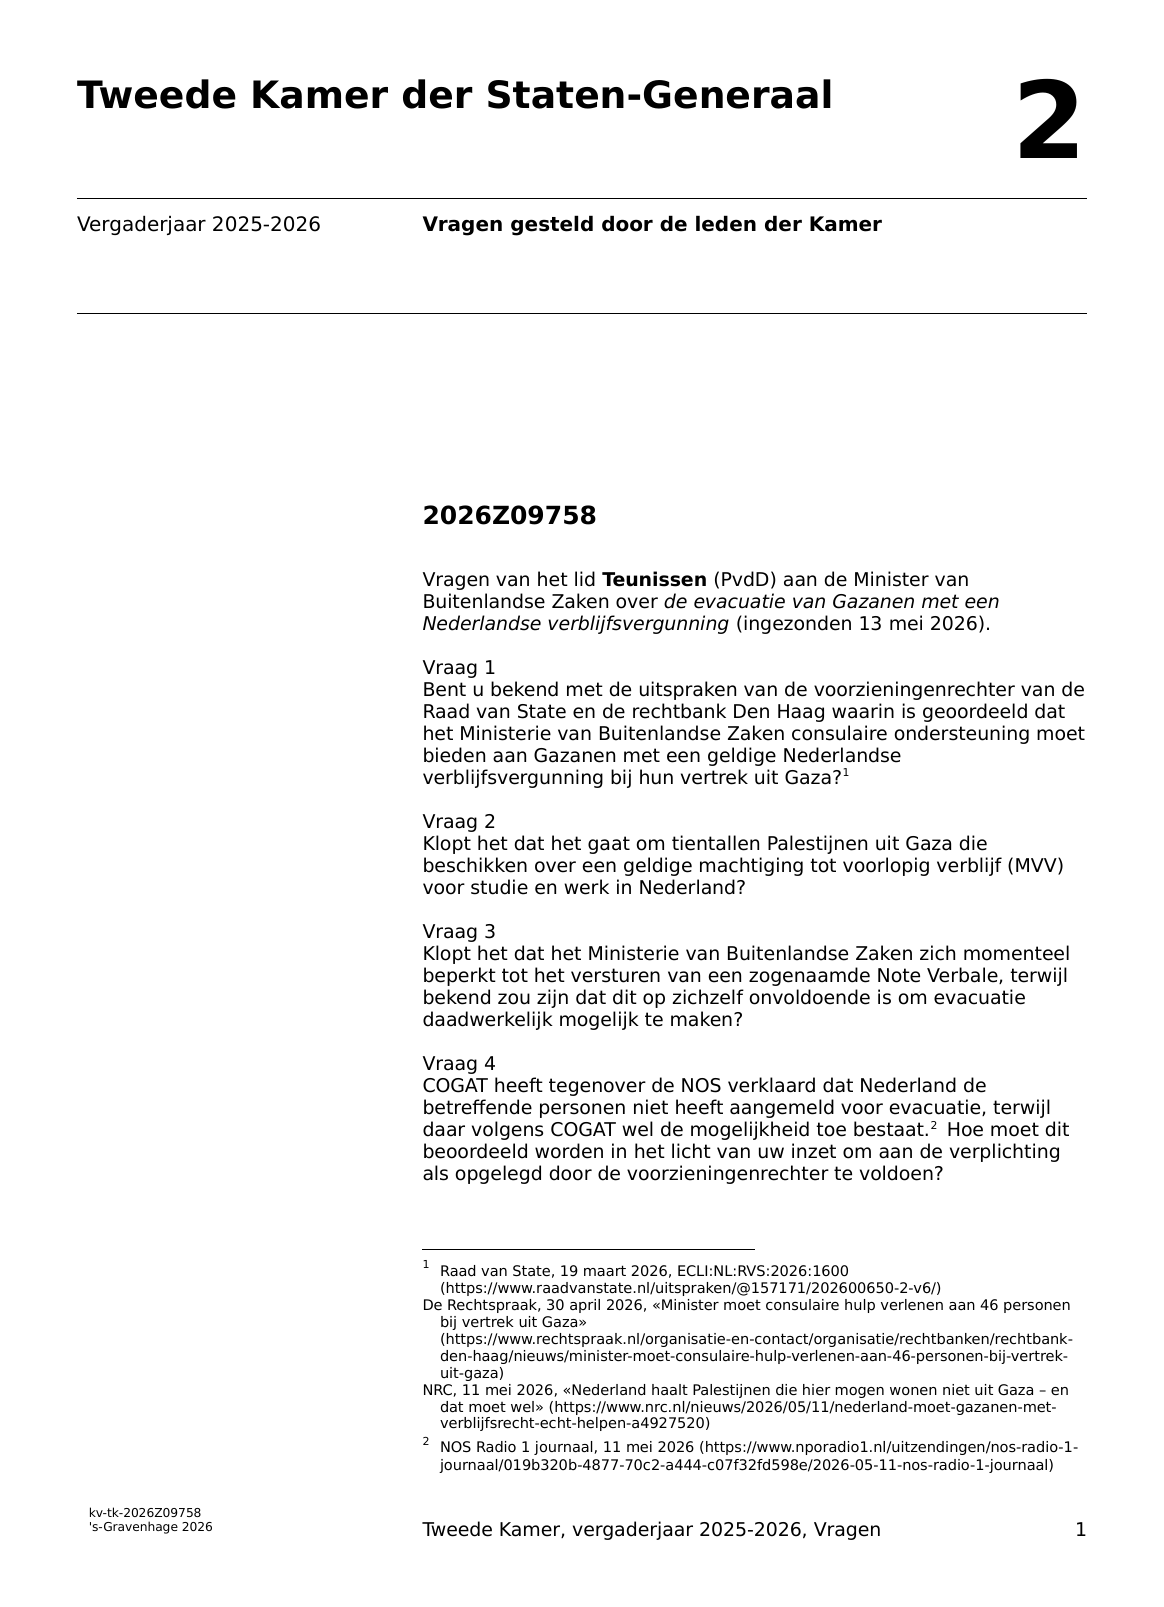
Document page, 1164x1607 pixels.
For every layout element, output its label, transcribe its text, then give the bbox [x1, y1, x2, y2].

table_cell Vragen gesteld door de leden der Kamer [422, 199, 1087, 313]
table_header Tweede Kamer der Staten-Generaal [77, 59, 886, 198]
text Klopt het dat het gaat om tientallen Palestijnen uit Gaza die beschikken over een geldige machtiging tot voorlopig verblijf (MVV) voor studie en werk in Nederland? [422, 833, 1087, 899]
text Vraag 3 [422, 921, 1087, 943]
text Raad van State, 19 maart 2026, ECLI:NL:RVS:2026:1600 (https://www.raadvanstate.nl/uitspraken/@157171/202600650-2-v6/) [422, 1258, 1087, 1297]
text 2026Z09758 [422, 501, 1087, 531]
table_cell Vergaderjaar 2025-2026 [77, 199, 422, 313]
text NOS Radio 1 journaal, 11 mei 2026 (https://www.nporadio1.nl/uitzendingen/nos-radio-1-journaal/019b320b-4877-70c2-a444-c07f32fd598e/2026-05-11-nos-radio-1-journaal) [422, 1435, 1087, 1474]
text 's-Gravenhage 2026 [88, 1520, 323, 1534]
text Klopt het dat het Ministerie van Buitenlandse Zaken zich momenteel beperkt tot het versturen van een zogenaamde Note Verbale, terwijl bekend zou zijn dat dit op zichzelf onvoldoende is om evacuatie daadwerkelijk mogelijk te maken? [422, 943, 1087, 1031]
text Vragen van het lid Teunissen (PvdD) aan de Minister van Buitenlandse Zaken over de evacuatie van Gazanen met een Nederlandse verblijfsvergunning (ingezonden 13 mei 2026). [422, 569, 1087, 635]
text Bent u bekend met de uitspraken van de voorzieningenrechter van de Raad van State en de rechtbank Den Haag waarin is geoordeeld dat het Ministerie van Buitenlandse Zaken consulaire ondersteuning moet bieden aan Gazanen met een geldige Nederlandse verblijfsvergunning bij hun vertrek uit Gaza? [422, 679, 1087, 789]
text kv-tk-2026Z09758 [88, 1506, 323, 1520]
text COGAT heeft tegenover de NOS verklaard dat Nederland de betreffende personen niet heeft aangemeld voor evacuatie, terwijl daar volgens COGAT wel de mogelijkheid toe bestaat. Hoe moet dit beoordeeld worden in het licht van uw inzet om aan de verplichting als opgelegd door de voorzieningenrechter te voldoen? [422, 1075, 1087, 1185]
text Vraag 2 [422, 811, 1087, 833]
text De Rechtspraak, 30 april 2026, «Minister moet consulaire hulp verlenen aan 46 personen bij vertrek uit Gaza» (https://www.rechtspraak.nl/organisatie-en-contact/organisatie/rechtbanken/rechtbank-den-haag/nieuws/minister-moet-consulaire-hulp-verlenen-aan-46-personen-bij-vertrek-uit-gaza) [422, 1297, 1087, 1382]
text Vraag 1 [422, 657, 1087, 679]
table_header 2 [886, 59, 1087, 198]
text NRC, 11 mei 2026, «Nederland haalt Palestijnen die hier mogen wonen niet uit Gaza – en dat moet wel» (https://www.nrc.nl/nieuws/2026/05/11/nederland-moet-gazanen-met-verblijfsrecht-echt-helpen-a4927520) [422, 1382, 1087, 1432]
text Vraag 4 [422, 1053, 1087, 1075]
